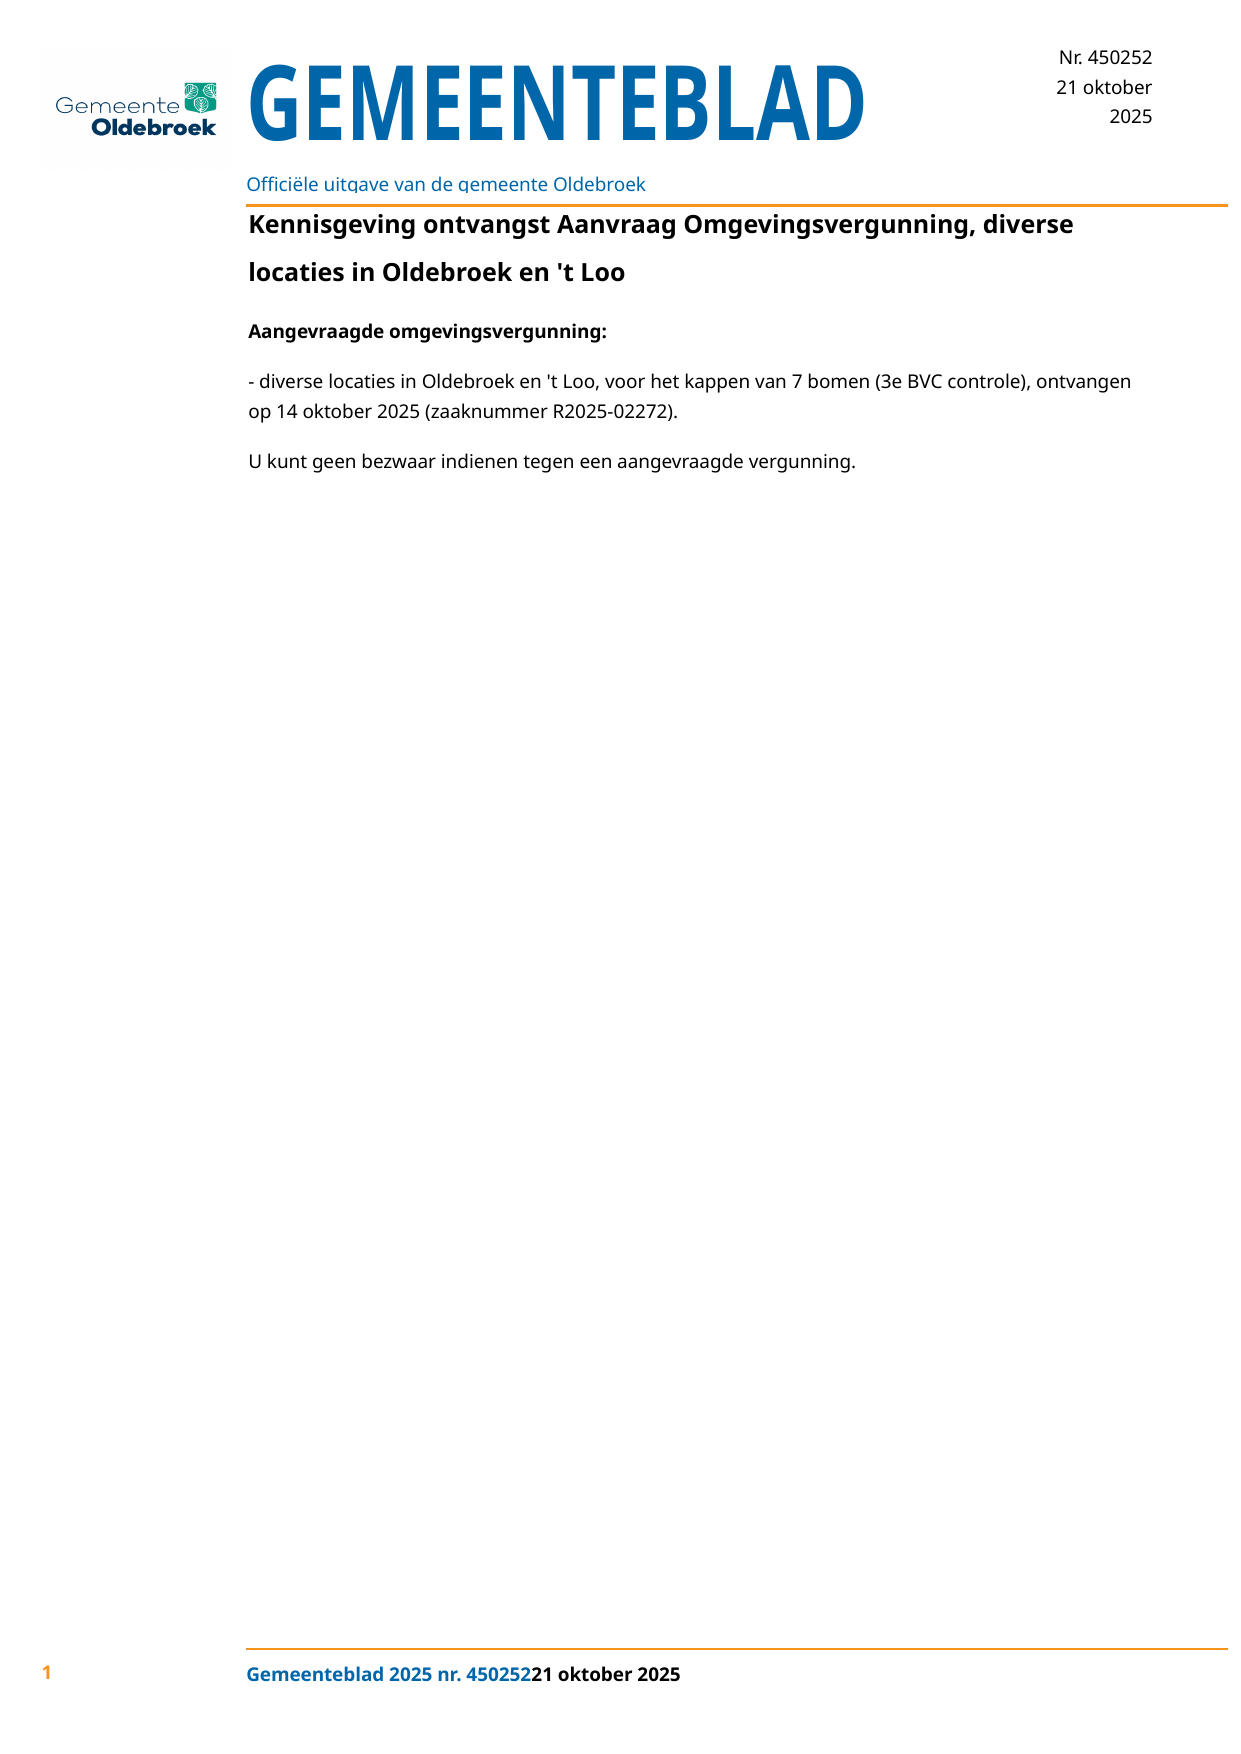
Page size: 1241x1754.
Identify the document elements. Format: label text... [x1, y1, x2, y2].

text Kennisgeving ontvangst Aanvraag Omgevingsvergunning, diverse locaties in Oldebroek en 't Loo [248, 207, 1152, 288]
text U kunt geen bezwaar indienen tegen een aangevraagde vergunning. [248, 448, 1152, 474]
text Aangevraagde omgevingsvergunning: [248, 318, 1152, 344]
picture [41, 47, 231, 172]
text - diverse locaties in Oldebroek en 't Loo, voor het kappen van 7 bomen (3e BVC controle), ontvangen op 14 oktober 2025 (zaaknummer R2025-02272). [248, 368, 1152, 424]
